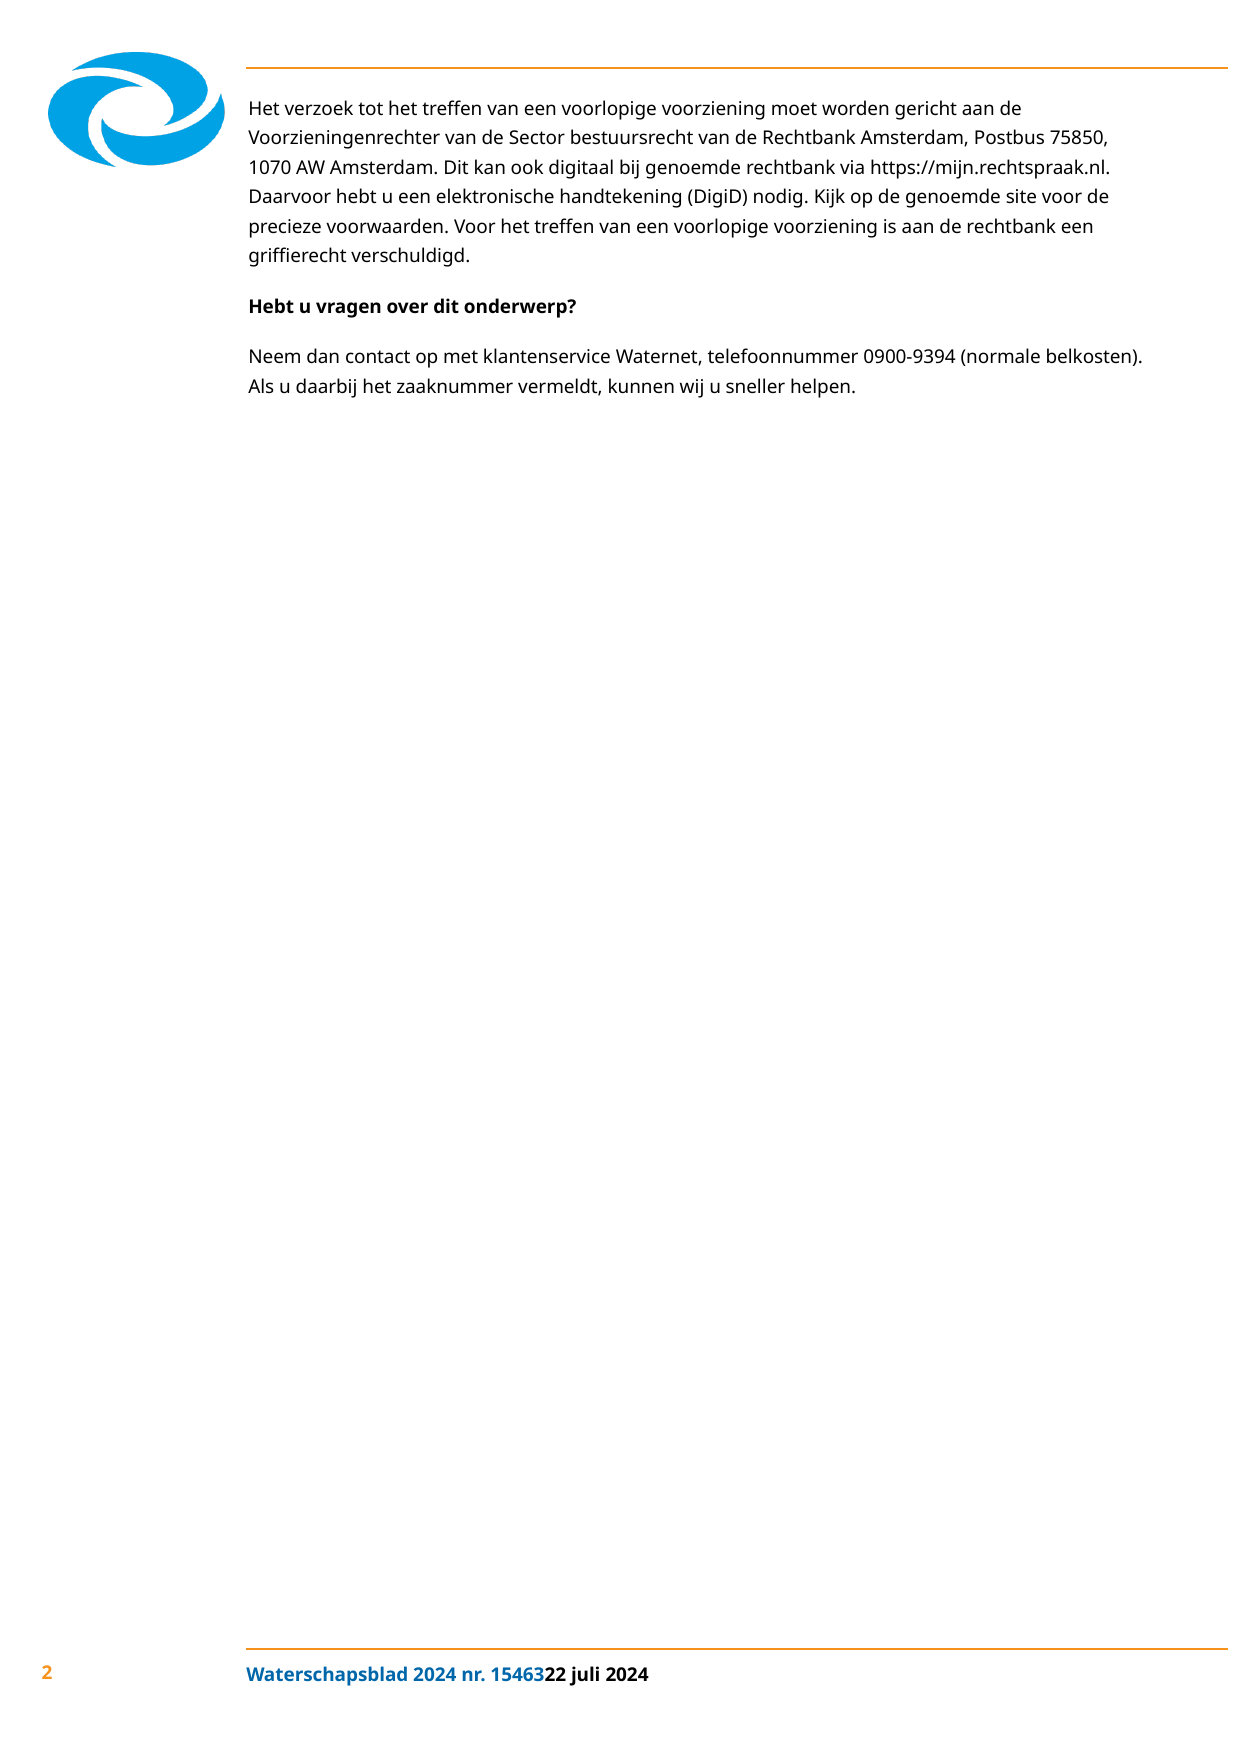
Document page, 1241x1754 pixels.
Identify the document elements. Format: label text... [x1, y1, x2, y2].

text Neem dan contact op met klantenservice Waternet, telefoonnummer 0900-9394 (normale belkosten). Als u daarbij het zaaknummer vermeldt, kunnen wij u sneller helpen. [248, 343, 1152, 399]
picture [41, 47, 231, 172]
text Het verzoek tot het treffen van een voorlopige voorziening moet worden gericht aan de Voorzieningenrechter van de Sector bestuursrecht van de Rechtbank Amsterdam, Postbus 75850, 1070 AW Amsterdam. Dit kan ook digitaal bij genoemde rechtbank via https://mijn.rechtspraak.nl. Daarvoor hebt u een elektronische handtekening (DigiD) nodig. Kijk op de genoemde site voor de precieze voorwaarden. Voor het treffen van een voorlopige voorziening is aan de rechtbank een griffierecht verschuldigd. [248, 95, 1152, 268]
text Hebt u vragen over dit onderwerp? [248, 293, 1152, 319]
